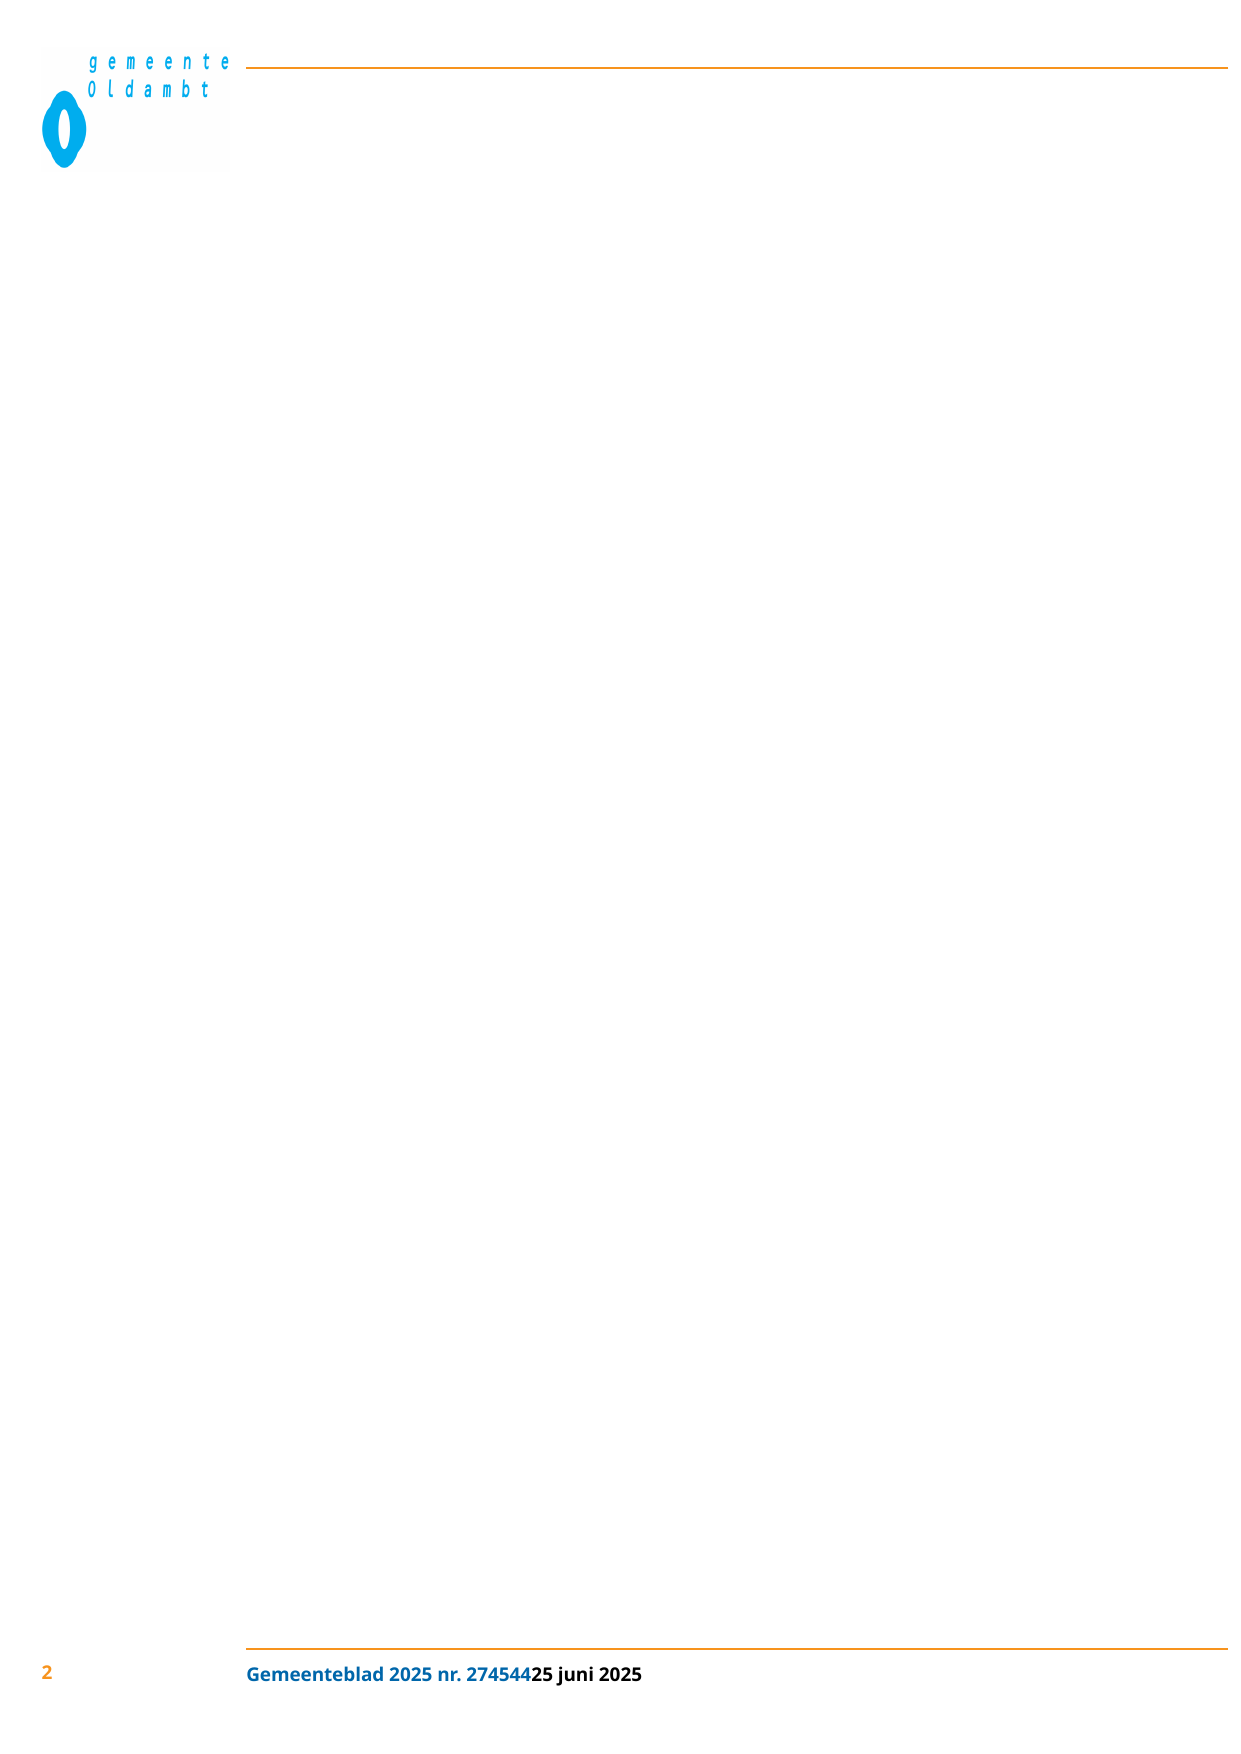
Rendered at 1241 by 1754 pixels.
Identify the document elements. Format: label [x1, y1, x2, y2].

picture [41, 47, 231, 172]
